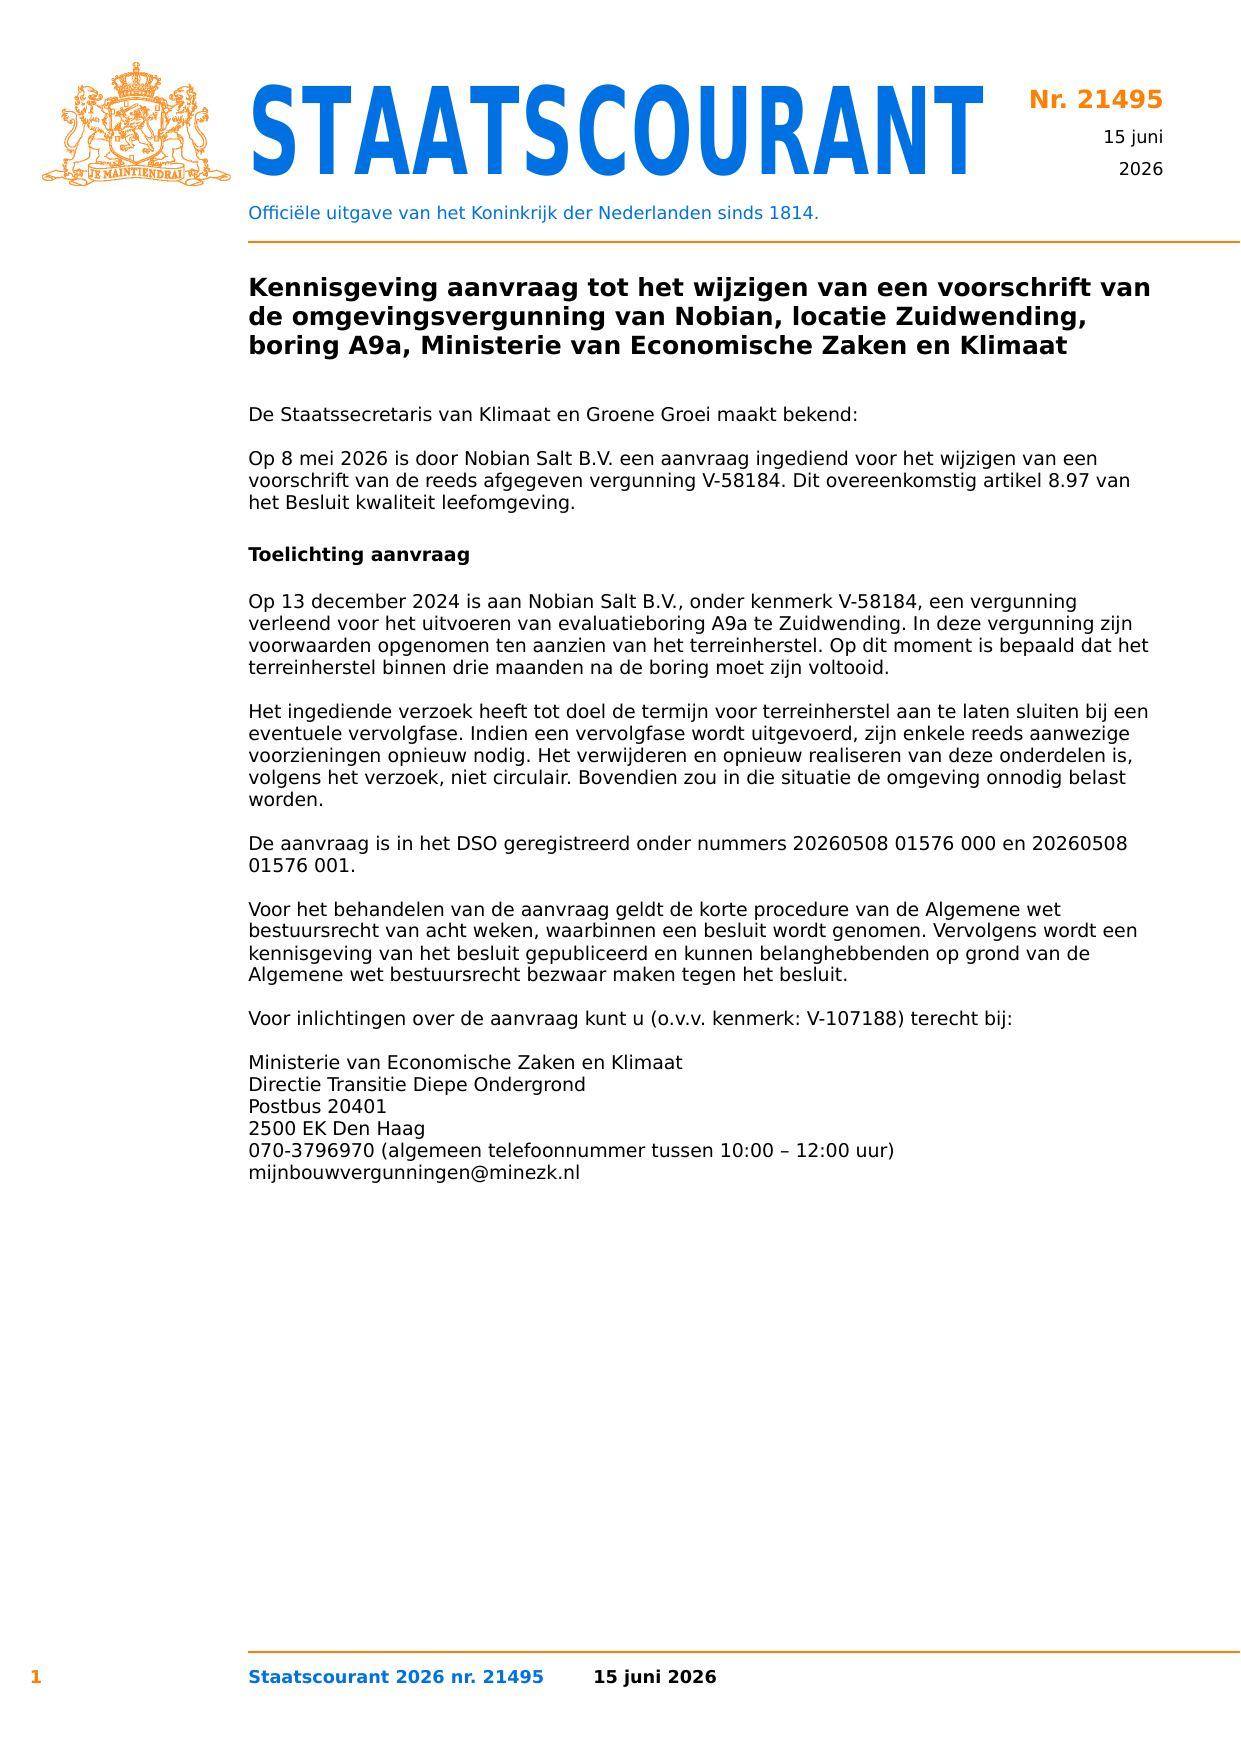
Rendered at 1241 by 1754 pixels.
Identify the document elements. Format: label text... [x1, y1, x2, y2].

table_header STAATSCOURANT [248, 62, 998, 203]
picture [41, 62, 231, 186]
table_cell Officiële uitgave van het Koninkrijk der Nederlanden sinds 1814. [248, 203, 1240, 241]
text Op 13 december 2024 is aan Nobian Salt B.V., onder kenmerk V-58184, een vergunning verleend voor het uitvoeren van evaluatieboring A9a te Zuidwending. In deze vergunning zijn voorwaarden opgenomen ten aanzien van het terreinherstel. Op dit moment is bepaald dat het terreinherstel binnen drie maanden na de boring moet zijn voltooid. [248, 591, 1163, 679]
text Ministerie van Economische Zaken en Klimaat [248, 1052, 1163, 1074]
text De aanvraag is in het DSO geregistreerd onder nummers 20260508 01576 000 en 20260508 01576 001. [248, 833, 1163, 877]
text mijnbouwvergunningen@minezk.nl [248, 1162, 1163, 1184]
subtitle Toelichting aanvraag [248, 544, 1163, 566]
subtitle Kennisgeving aanvraag tot het wijzigen van een voorschrift van de omgevingsvergunning van Nobian, locatie Zuidwending, boring A9a, Ministerie van Economische Zaken en Klimaat [248, 273, 1163, 361]
text 2500 EK Den Haag [248, 1118, 1163, 1140]
table_header [25, 62, 248, 241]
text Voor inlichtingen over de aanvraag kunt u (o.v.v. kenmerk: V-107188) terecht bij: [248, 1008, 1163, 1030]
text Directie Transitie Diepe Ondergrond [248, 1074, 1163, 1096]
text Het ingediende verzoek heeft tot doel de termijn voor terreinherstel aan te laten sluiten bij een eventuele vervolgfase. Indien een vervolgfase wordt uitgevoerd, zijn enkele reeds aanwezige voorzieningen opnieuw nodig. Het verwijderen en opnieuw realiseren van deze onderdelen is, volgens het verzoek, niet circulair. Bovendien zou in die situatie de omgeving onnodig belast worden. [248, 701, 1163, 811]
table_cell 2026 [998, 153, 1240, 203]
text De Staatssecretaris van Klimaat en Groene Groei maakt bekend: [248, 404, 1163, 426]
text Voor het behandelen van de aanvraag geldt de korte procedure van de Algemene wet bestuursrecht van acht weken, waarbinnen een besluit wordt genomen. Vervolgens wordt een kennisgeving van het besluit gepubliceerd en kunnen belanghebbenden op grond van de Algemene wet bestuursrecht bezwaar maken tegen het besluit. [248, 898, 1163, 986]
text Op 8 mei 2026 is door Nobian Salt B.V. een aanvraag ingediend voor het wijzigen van een voorschrift van de reeds afgegeven vergunning V-58184. Dit overeenkomstig artikel 8.97 van het Besluit kwaliteit leefomgeving. [248, 448, 1163, 514]
text Postbus 20401 [248, 1096, 1163, 1118]
text 070-3796970 (algemeen telefoonnummer tussen 10:00 – 12:00 uur) [248, 1140, 1163, 1162]
table_cell 15 juni [998, 121, 1240, 153]
table_header Nr. 21495 [998, 62, 1240, 121]
